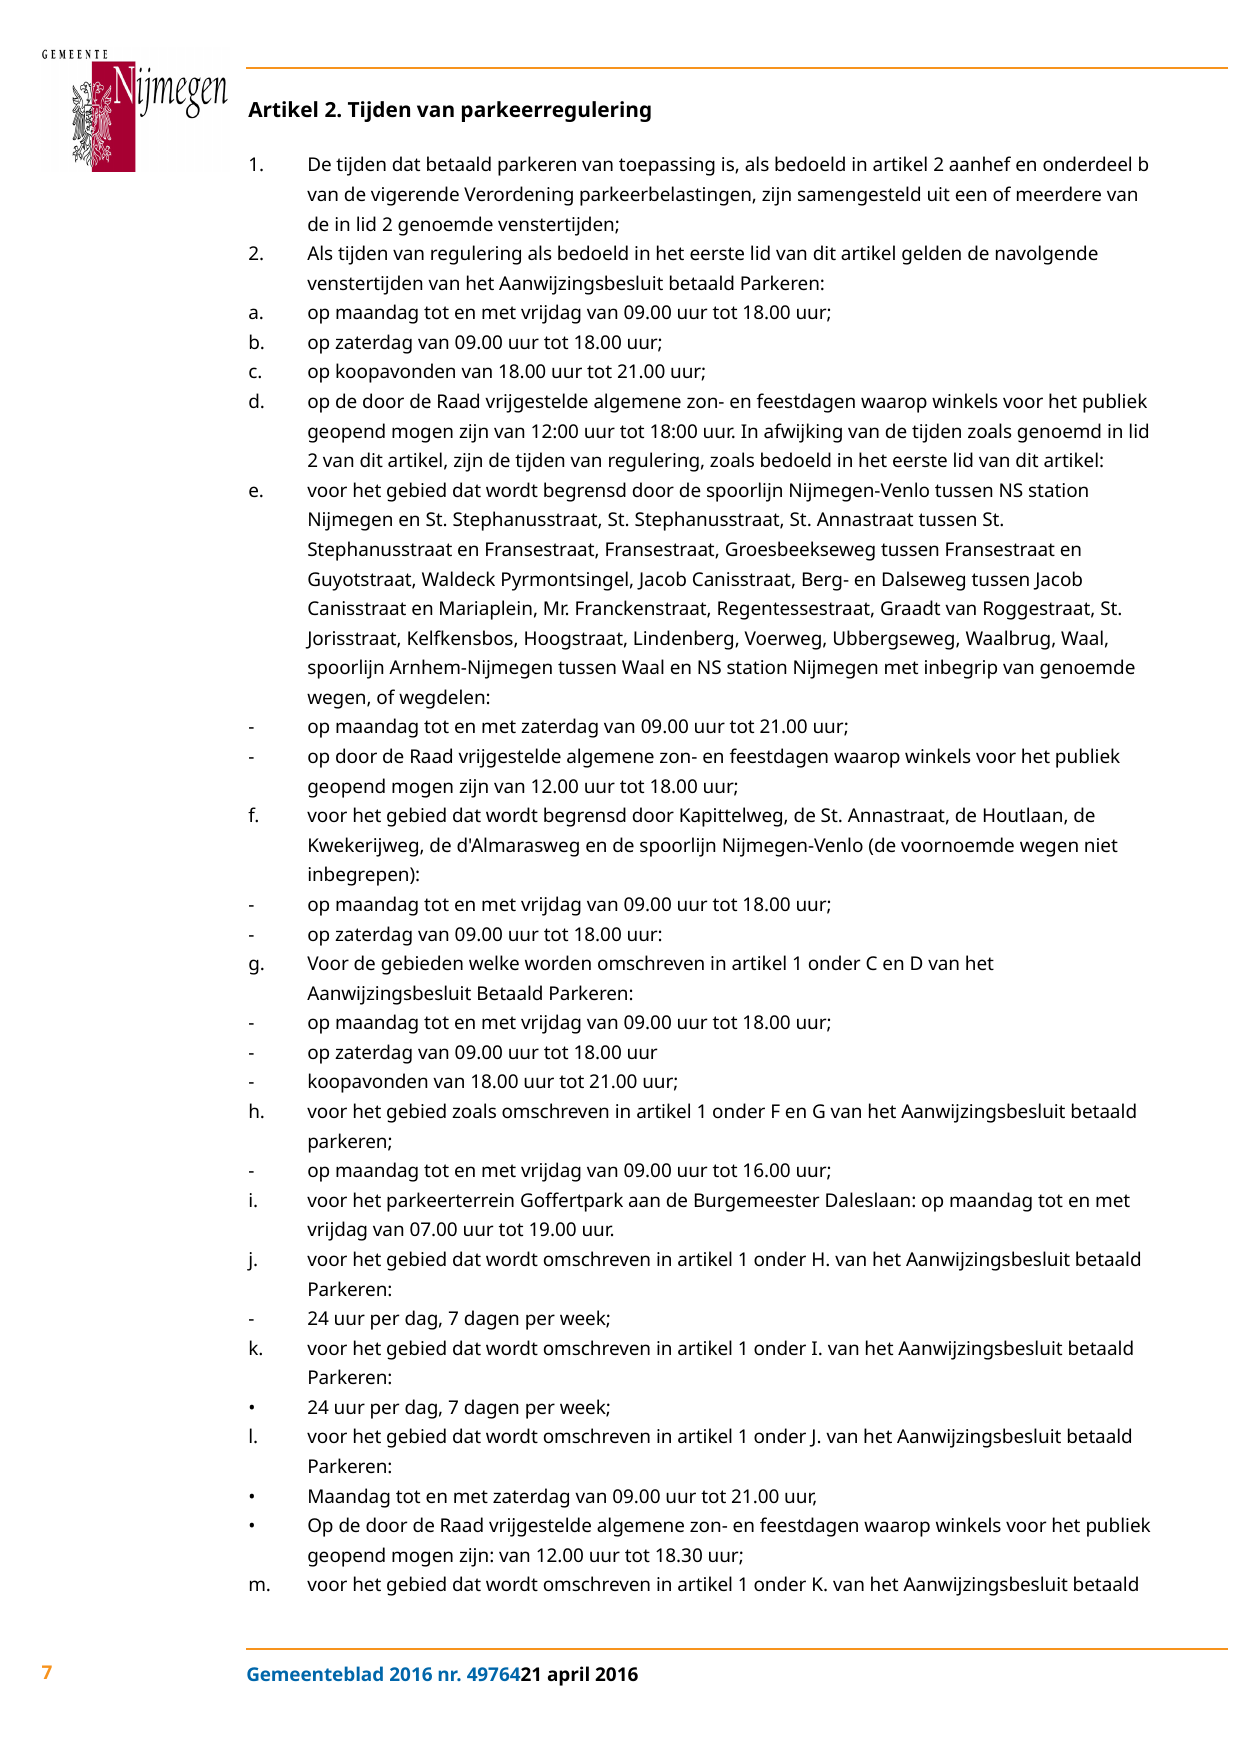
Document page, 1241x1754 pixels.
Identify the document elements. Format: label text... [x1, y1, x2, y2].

list op door de Raad vrijgestelde algemene zon- en feestdagen waarop winkels voor het publiek geopend mogen zijn van 12.00 uur tot 18.00 uur; [248, 743, 1152, 799]
list voor het gebied dat wordt omschreven in artikel 1 onder K. van het Aanwijzingsbesluit betaald [248, 1572, 1152, 1597]
list voor het gebied dat wordt begrensd door Kapittelweg, de St. Annastraat, de Houtlaan, de Kwekerijweg, de d'Almarasweg en de spoorlijn Nijmegen-Venlo (de voornoemde wegen niet inbegrepen): [248, 802, 1152, 887]
picture [41, 47, 231, 172]
list op de door de Raad vrijgestelde algemene zon- en feestdagen waarop winkels voor het publiek geopend mogen zijn van 12:00 uur tot 18:00 uur. In afwijking van de tijden zoals genoemd in lid 2 van dit artikel, zijn de tijden van regulering, zoals bedoeld in het eerste lid van dit artikel: [248, 388, 1152, 473]
list op maandag tot en met vrijdag van 09.00 uur tot 18.00 uur; [248, 891, 1152, 917]
list 24 uur per dag, 7 dagen per week; [248, 1394, 1152, 1420]
list voor het gebied dat wordt omschreven in artikel 1 onder H. van het Aanwijzingsbesluit betaald Parkeren: [248, 1246, 1152, 1302]
list voor het gebied zoals omschreven in artikel 1 onder F en G van het Aanwijzingsbesluit betaald parkeren; [248, 1098, 1152, 1154]
list De tijden dat betaald parkeren van toepassing is, als bedoeld in artikel 2 aanhef en onderdeel b van de vigerende Verordening parkeerbelastingen, zijn samengesteld uit een of meerdere van de in lid 2 genoemde venstertijden; [248, 152, 1152, 237]
list voor het gebied dat wordt omschreven in artikel 1 onder J. van het Aanwijzingsbesluit betaald Parkeren: [248, 1424, 1152, 1479]
list Voor de gebieden welke worden omschreven in artikel 1 onder C en D van het Aanwijzingsbesluit Betaald Parkeren: [248, 950, 1152, 1006]
list Op de door de Raad vrijgestelde algemene zon- en feestdagen waarop winkels voor het publiek geopend mogen zijn: van 12.00 uur tot 18.30 uur; [248, 1512, 1152, 1568]
list op zaterdag van 09.00 uur tot 18.00 uur: [248, 921, 1152, 947]
list op zaterdag van 09.00 uur tot 18.00 uur; [248, 329, 1152, 355]
list op maandag tot en met vrijdag van 09.00 uur tot 16.00 uur; [248, 1157, 1152, 1183]
list koopavonden van 18.00 uur tot 21.00 uur; [248, 1069, 1152, 1094]
list op koopavonden van 18.00 uur tot 21.00 uur; [248, 359, 1152, 384]
list voor het gebied dat wordt omschreven in artikel 1 onder I. van het Aanwijzingsbesluit betaald Parkeren: [248, 1335, 1152, 1390]
list voor het parkeerterrein Goffertpark aan de Burgemeester Daleslaan: op maandag tot en met vrijdag van 07.00 uur tot 19.00 uur. [248, 1187, 1152, 1242]
text Artikel 2. Tijden van parkeerregulering [248, 95, 1152, 123]
list op maandag tot en met vrijdag van 09.00 uur tot 18.00 uur; [248, 299, 1152, 325]
list Maandag tot en met zaterdag van 09.00 uur tot 21.00 uur, [248, 1483, 1152, 1509]
list voor het gebied dat wordt begrensd door de spoorlijn Nijmegen-Venlo tussen NS station Nijmegen en St. Stephanusstraat, St. Stephanusstraat, St. Annastraat tussen St. Stephanusstraat en Fransestraat, Fransestraat, Groesbeekseweg tussen Fransestraat en Guyotstraat, Waldeck Pyrmontsingel, Jacob Canisstraat, Berg- en Dalseweg tussen Jacob Canisstraat en Mariaplein, Mr. Franckenstraat, Regentessestraat, Graadt van Roggestraat, St. Jorisstraat, Kelfkensbos, Hoogstraat, Lindenberg, Voerweg, Ubbergseweg, Waalbrug, Waal, spoorlijn Arnhem-Nijmegen tussen Waal en NS station Nijmegen met inbegrip van genoemde wegen, of wegdelen: [248, 477, 1152, 710]
list op zaterdag van 09.00 uur tot 18.00 uur [248, 1039, 1152, 1065]
list Als tijden van regulering als bedoeld in het eerste lid van dit artikel gelden de navolgende venstertijden van het Aanwijzingsbesluit betaald Parkeren: [248, 240, 1152, 296]
list 24 uur per dag, 7 dagen per week; [248, 1305, 1152, 1331]
list op maandag tot en met zaterdag van 09.00 uur tot 21.00 uur; [248, 714, 1152, 739]
list op maandag tot en met vrijdag van 09.00 uur tot 18.00 uur; [248, 1009, 1152, 1035]
